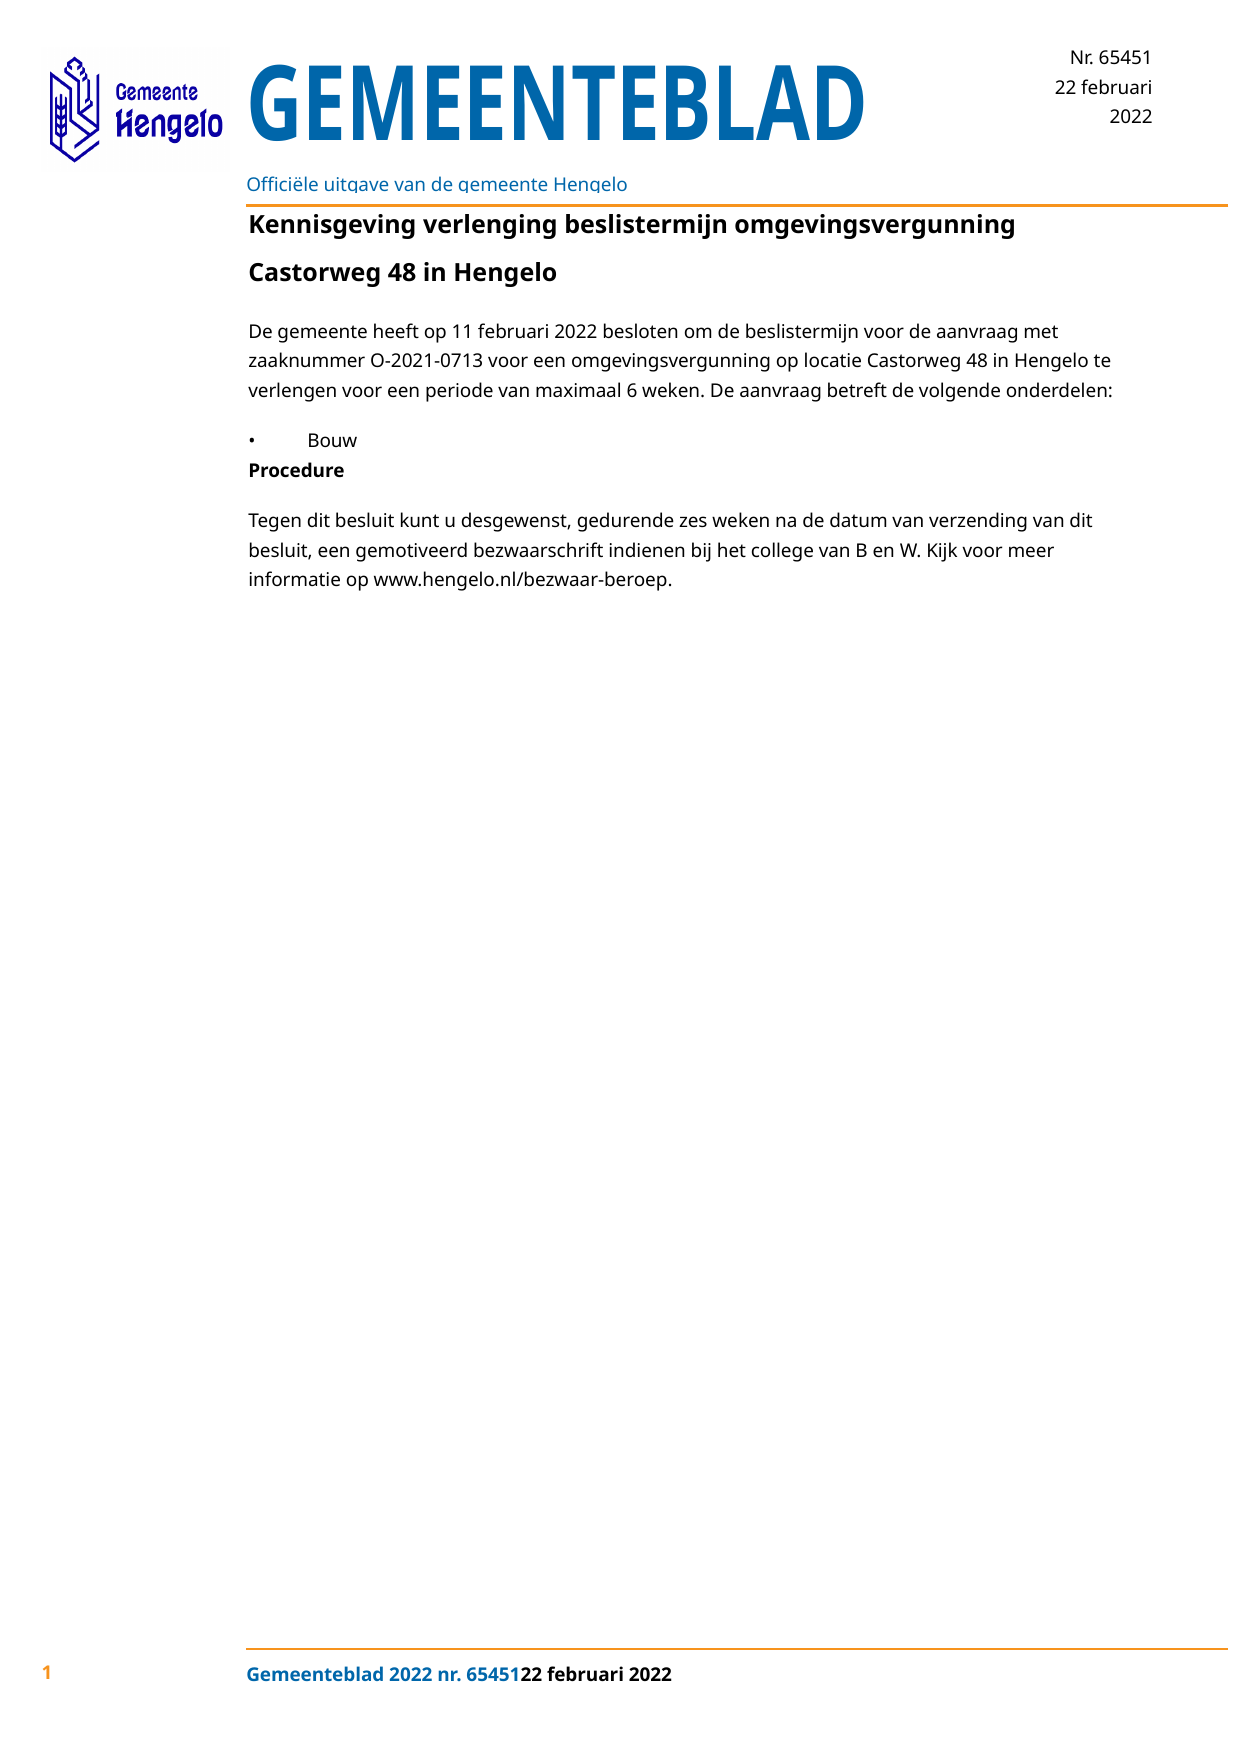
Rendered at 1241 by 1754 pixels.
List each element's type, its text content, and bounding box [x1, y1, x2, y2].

picture [41, 47, 231, 172]
text De gemeente heeft op 11 februari 2022 besloten om de beslistermijn voor de aanvraag met zaaknummer O-2021-0713 voor een omgevingsvergunning op locatie Castorweg 48 in Hengelo te verlengen voor een periode van maximaal 6 weken. De aanvraag betreft de volgende onderdelen: [248, 318, 1152, 403]
text Tegen dit besluit kunt u desgewenst, gedurende zes weken na de datum van verzending van dit besluit, een gemotiveerd bezwaarschrift indienen bij het college van B en W. Kijk voor meer informatie op www.hengelo.nl/bezwaar-beroep. [248, 507, 1152, 592]
list Bouw [248, 427, 1152, 453]
text Procedure [248, 457, 1152, 483]
text Kennisgeving verlenging beslistermijn omgevingsvergunning Castorweg 48 in Hengelo [248, 207, 1152, 288]
